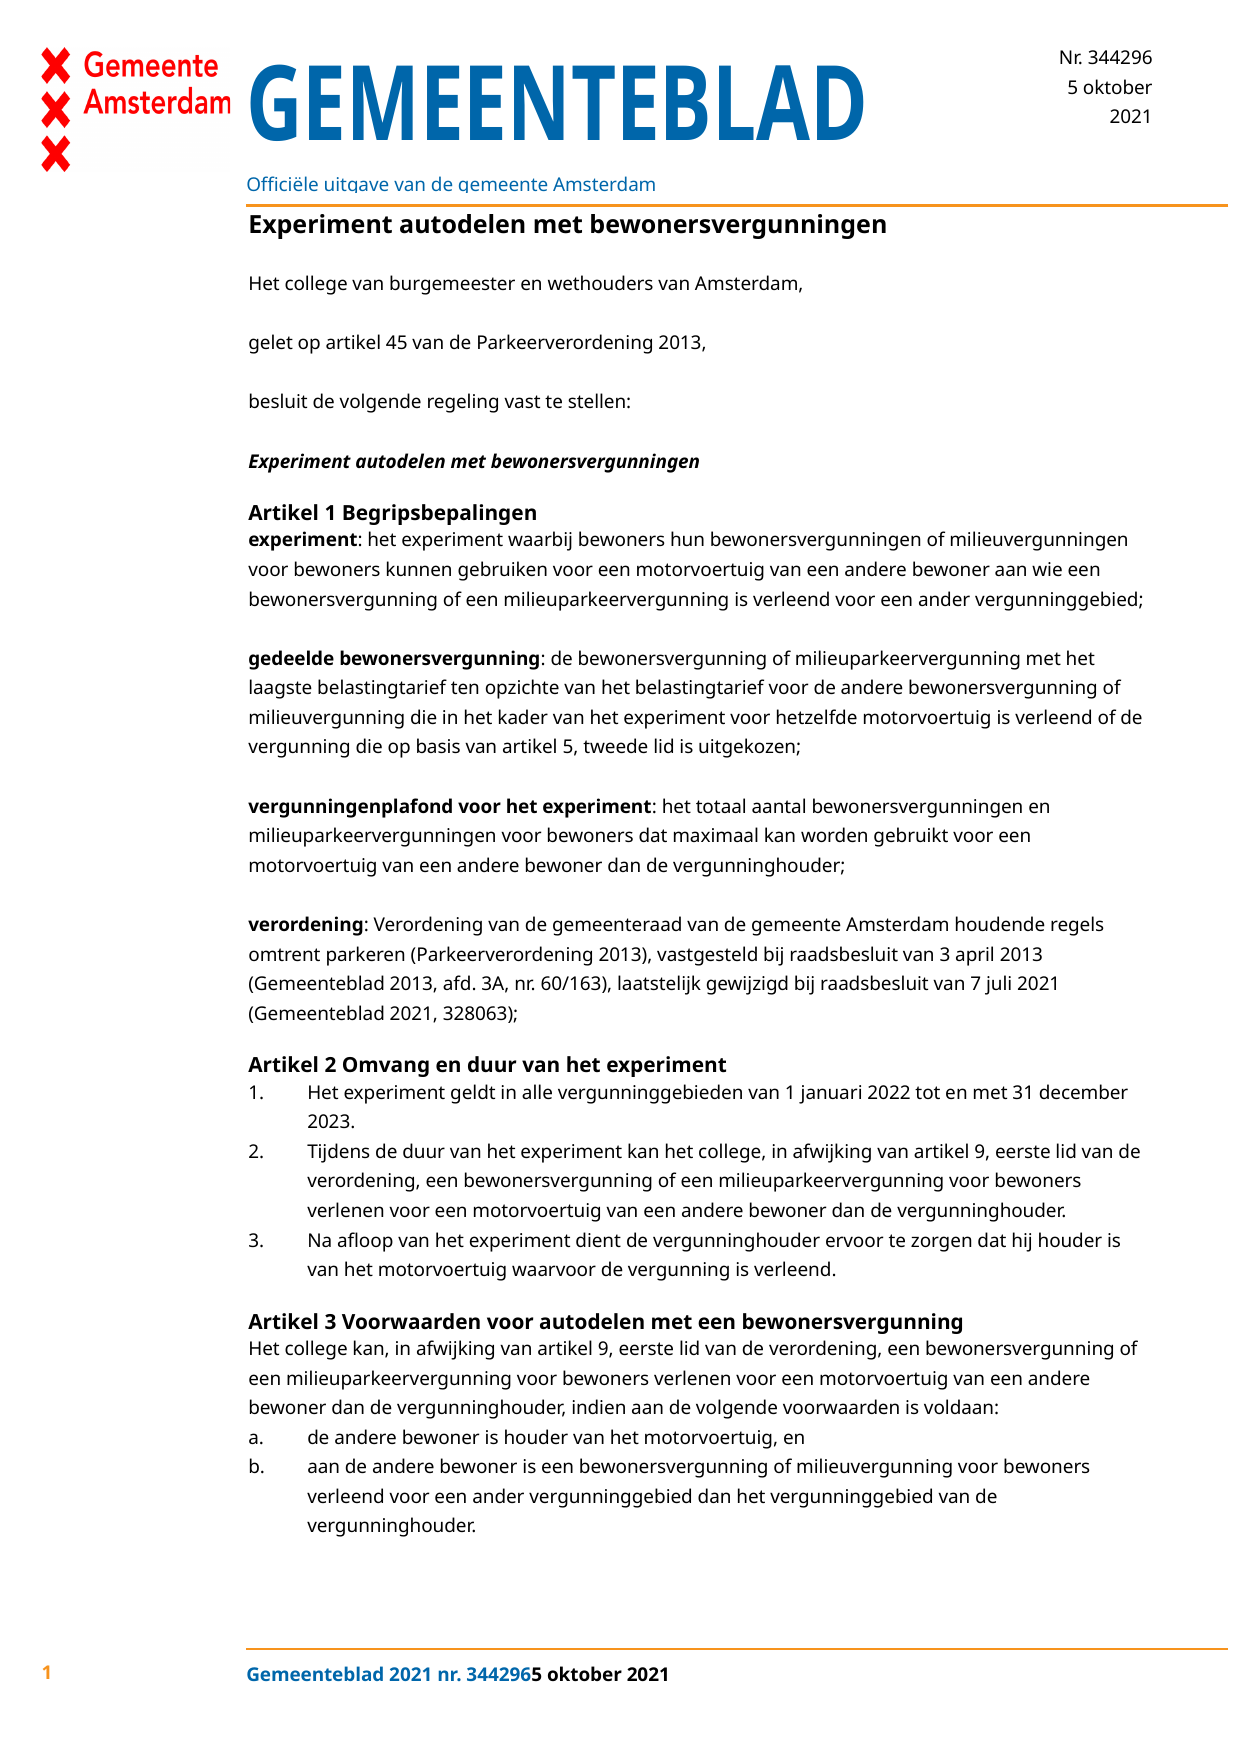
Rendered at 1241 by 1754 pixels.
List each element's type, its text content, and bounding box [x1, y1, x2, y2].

picture [41, 47, 231, 172]
text besluit de volgende regeling vast te stellen: [248, 389, 1152, 414]
text Artikel 2 Omvang en duur van het experiment [248, 1050, 1152, 1079]
text Artikel 3 Voorwaarden voor autodelen met een bewonersvergunning [248, 1307, 1152, 1335]
text Het college kan, in afwijking van artikel 9, eerste lid van de verordening, een bewonersvergunning of een milieuparkeervergunning voor bewoners verlenen voor een motorvoertuig van een andere bewoner dan de vergunninghouder, indien aan de volgende voorwaarden is voldaan: [248, 1335, 1152, 1420]
list de andere bewoner is houder van het motorvoertuig, en [248, 1424, 1152, 1450]
text Experiment autodelen met bewonersvergunningen [248, 448, 1152, 473]
list Na afloop van het experiment dient de vergunninghouder ervoor te zorgen dat hij houder is van het motorvoertuig waarvoor de vergunning is verleend. [248, 1227, 1152, 1282]
text Experiment autodelen met bewonersvergunningen [248, 207, 1152, 241]
text verordening: Verordening van de gemeenteraad van de gemeente Amsterdam houdende regels omtrent parkeren (Parkeerverordening 2013), vastgesteld bij raadsbesluit van 3 april 2013 (Gemeenteblad 2013, afd. 3A, nr. 60/163), laatstelijk gewijzigd bij raadsbesluit van 7 juli 2021 (Gemeenteblad 2021, 328063); [248, 911, 1152, 1026]
list Het experiment geldt in alle vergunninggebieden van 1 januari 2022 tot en met 31 december 2023. [248, 1079, 1152, 1134]
text gelet op artikel 45 van de Parkeerverordening 2013, [248, 329, 1152, 355]
text Het college van burgemeester en wethouders van Amsterdam, [248, 270, 1152, 296]
text gedeelde bewonersvergunning: de bewonersvergunning of milieuparkeervergunning met het laagste belastingtarief ten opzichte van het belastingtarief voor de andere bewonersvergunning of milieuvergunning die in het kader van het experiment voor hetzelfde motorvoertuig is verleend of de vergunning die op basis van artikel 5, tweede lid is uitgekozen; [248, 645, 1152, 759]
list Tijdens de duur van het experiment kan het college, in afwijking van artikel 9, eerste lid van de verordening, een bewonersvergunning of een milieuparkeervergunning voor bewoners verlenen voor een motorvoertuig van een andere bewoner dan de vergunninghouder. [248, 1138, 1152, 1223]
text vergunningenplafond voor het experiment: het totaal aantal bewonersvergunningen en milieuparkeervergunningen voor bewoners dat maximaal kan worden gebruikt voor een motorvoertuig van een andere bewoner dan de vergunninghouder; [248, 793, 1152, 878]
text experiment: het experiment waarbij bewoners hun bewonersvergunningen of milieuvergunningen voor bewoners kunnen gebruiken voor een motorvoertuig van een andere bewoner aan wie een bewonersvergunning of een milieuparkeervergunning is verleend voor een ander vergunninggebied; [248, 527, 1152, 612]
list aan de andere bewoner is een bewonersvergunning of milieuvergunning voor bewoners verleend voor een ander vergunninggebied dan het vergunninggebied van de vergunninghouder. [248, 1453, 1152, 1538]
text Artikel 1 Begripsbepalingen [248, 498, 1152, 527]
